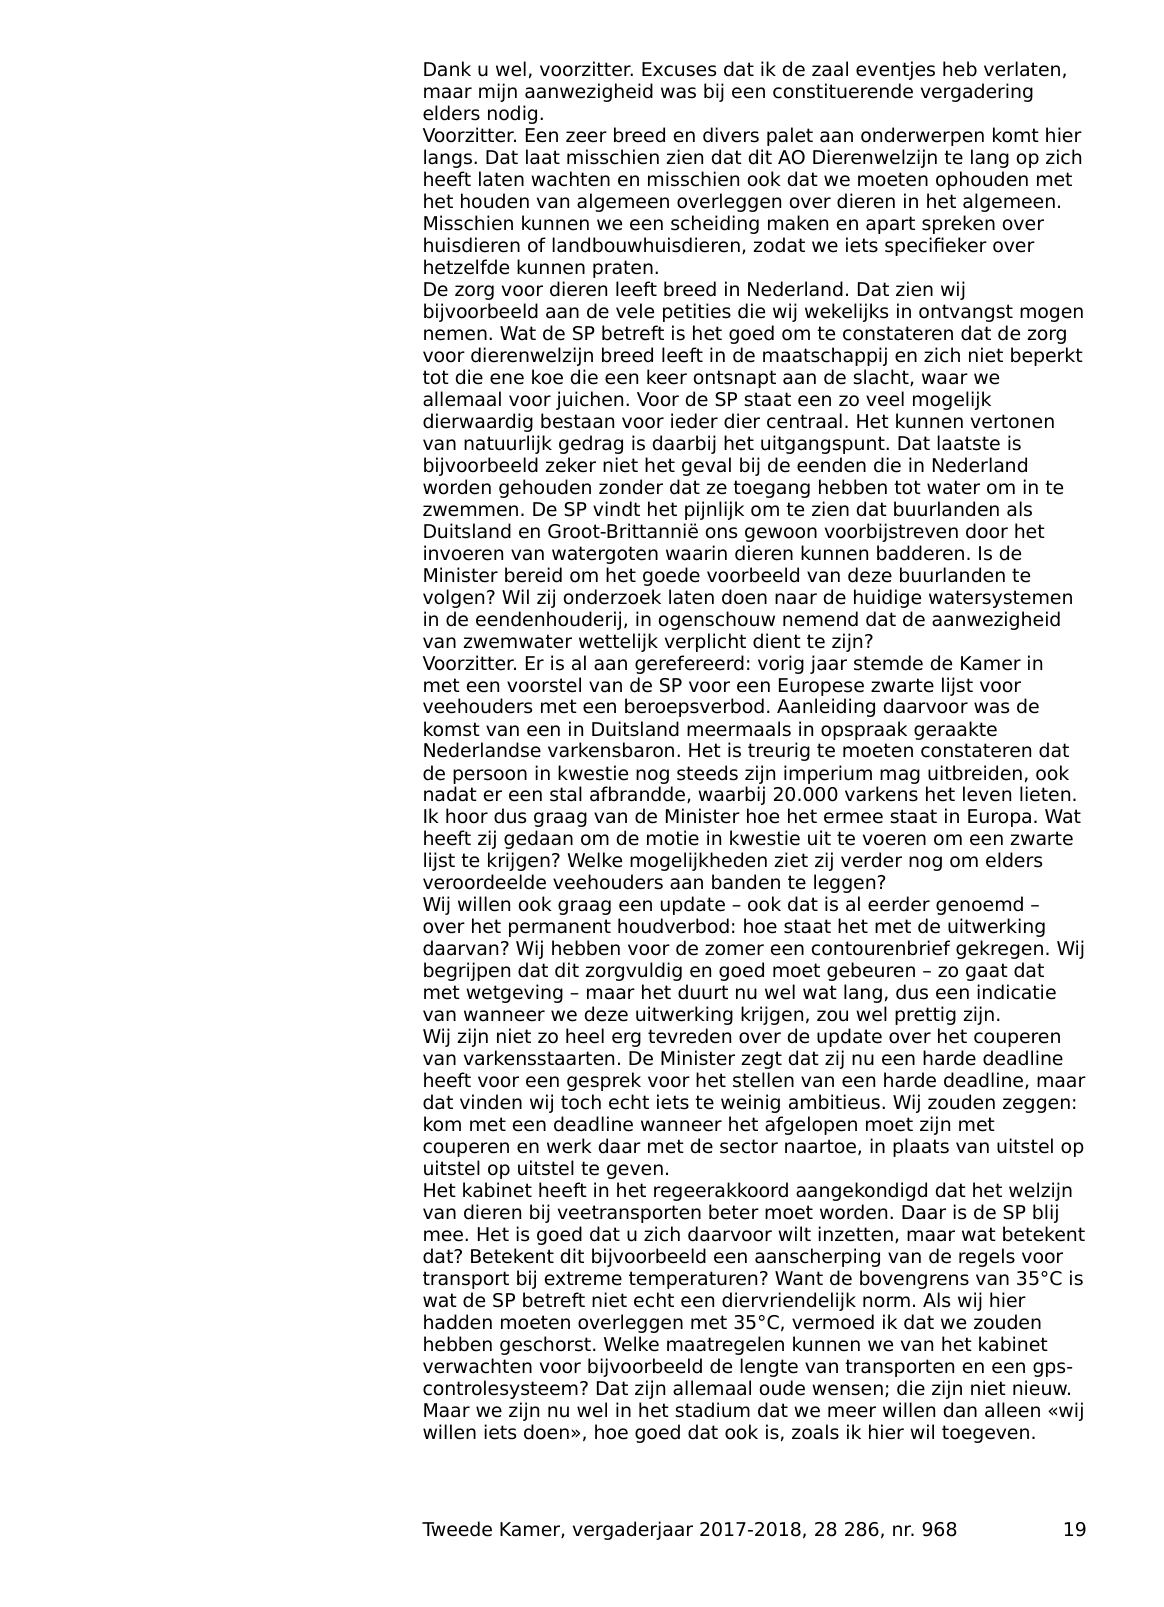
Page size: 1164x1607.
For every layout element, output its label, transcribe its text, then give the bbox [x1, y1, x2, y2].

text Het kabinet heeft in het regeerakkoord aangekondigd dat het welzijn van dieren bij veetransporten beter moet worden. Daar is de SP blij mee. Het is goed dat u zich daarvoor wilt inzetten, maar wat betekent dat? Betekent dit bijvoorbeeld een aanscherping van de regels voor transport bij extreme temperaturen? Want de bovengrens van 35°C is wat de SP betreft niet echt een diervriendelijk norm. Als wij hier hadden moeten overleggen met 35°C, vermoed ik dat we zouden hebben geschorst. Welke maatregelen kunnen we van het kabinet verwachten voor bijvoorbeeld de lengte van transporten en een gps-controlesysteem? Dat zijn allemaal oude wensen; die zijn niet nieuw. Maar we zijn nu wel in het stadium dat we meer willen dan alleen «wij willen iets doen», hoe goed dat ook is, zoals ik hier wil toegeven. [422, 1180, 1087, 1444]
text Dank u wel, voorzitter. Excuses dat ik de zaal eventjes heb verlaten, maar mijn aanwezigheid was bij een constituerende vergadering elders nodig. [422, 59, 1087, 125]
text Voorzitter. Een zeer breed en divers palet aan onderwerpen komt hier langs. Dat laat misschien zien dat dit AO Dierenwelzijn te lang op zich heeft laten wachten en misschien ook dat we moeten ophouden met het houden van algemeen overleggen over dieren in het algemeen. Misschien kunnen we een scheiding maken en apart spreken over huisdieren of landbouwhuisdieren, zodat we iets specifieker over hetzelfde kunnen praten. [422, 125, 1087, 279]
text Wij zijn niet zo heel erg tevreden over de update over het couperen van varkensstaarten. De Minister zegt dat zij nu een harde deadline heeft voor een gesprek voor het stellen van een harde deadline, maar dat vinden wij toch echt iets te weinig ambitieus. Wij zouden zeggen: kom met een deadline wanneer het afgelopen moet zijn met couperen en werk daar met de sector naartoe, in plaats van uitstel op uitstel op uitstel te geven. [422, 1026, 1087, 1180]
text Wij willen ook graag een update – ook dat is al eerder genoemd – over het permanent houdverbod: hoe staat het met de uitwerking daarvan? Wij hebben voor de zomer een contourenbrief gekregen. Wij begrijpen dat dit zorgvuldig en goed moet gebeuren – zo gaat dat met wetgeving – maar het duurt nu wel wat lang, dus een indicatie van wanneer we deze uitwerking krijgen, zou wel prettig zijn. [422, 894, 1087, 1026]
text Voorzitter. Er is al aan gerefereerd: vorig jaar stemde de Kamer in met een voorstel van de SP voor een Europese zwarte lijst voor veehouders met een beroepsverbod. Aanleiding daarvoor was de komst van een in Duitsland meermaals in opspraak geraakte Nederlandse varkensbaron. Het is treurig te moeten constateren dat de persoon in kwestie nog steeds zijn imperium mag uitbreiden, ook nadat er een stal afbrandde, waarbij 20.000 varkens het leven lieten. Ik hoor dus graag van de Minister hoe het ermee staat in Europa. Wat heeft zij gedaan om de motie in kwestie uit te voeren om een zwarte lijst te krijgen? Welke mogelijkheden ziet zij verder nog om elders veroordeelde veehouders aan banden te leggen? [422, 652, 1087, 894]
text De zorg voor dieren leeft breed in Nederland. Dat zien wij bijvoorbeeld aan de vele petities die wij wekelijks in ontvangst mogen nemen. Wat de SP betreft is het goed om te constateren dat de zorg voor dierenwelzijn breed leeft in de maatschappij en zich niet beperkt tot die ene koe die een keer ontsnapt aan de slacht, waar we allemaal voor juichen. Voor de SP staat een zo veel mogelijk dierwaardig bestaan voor ieder dier centraal. Het kunnen vertonen van natuurlijk gedrag is daarbij het uitgangspunt. Dat laatste is bijvoorbeeld zeker niet het geval bij de eenden die in Nederland worden gehouden zonder dat ze toegang hebben tot water om in te zwemmen. De SP vindt het pijnlijk om te zien dat buurlanden als Duitsland en Groot-Brittannië ons gewoon voorbijstreven door het invoeren van watergoten waarin dieren kunnen badderen. Is de Minister bereid om het goede voorbeeld van deze buurlanden te volgen? Wil zij onderzoek laten doen naar de huidige watersystemen in de eendenhouderij, in ogenschouw nemend dat de aanwezigheid van zwemwater wettelijk verplicht dient te zijn? [422, 279, 1087, 652]
